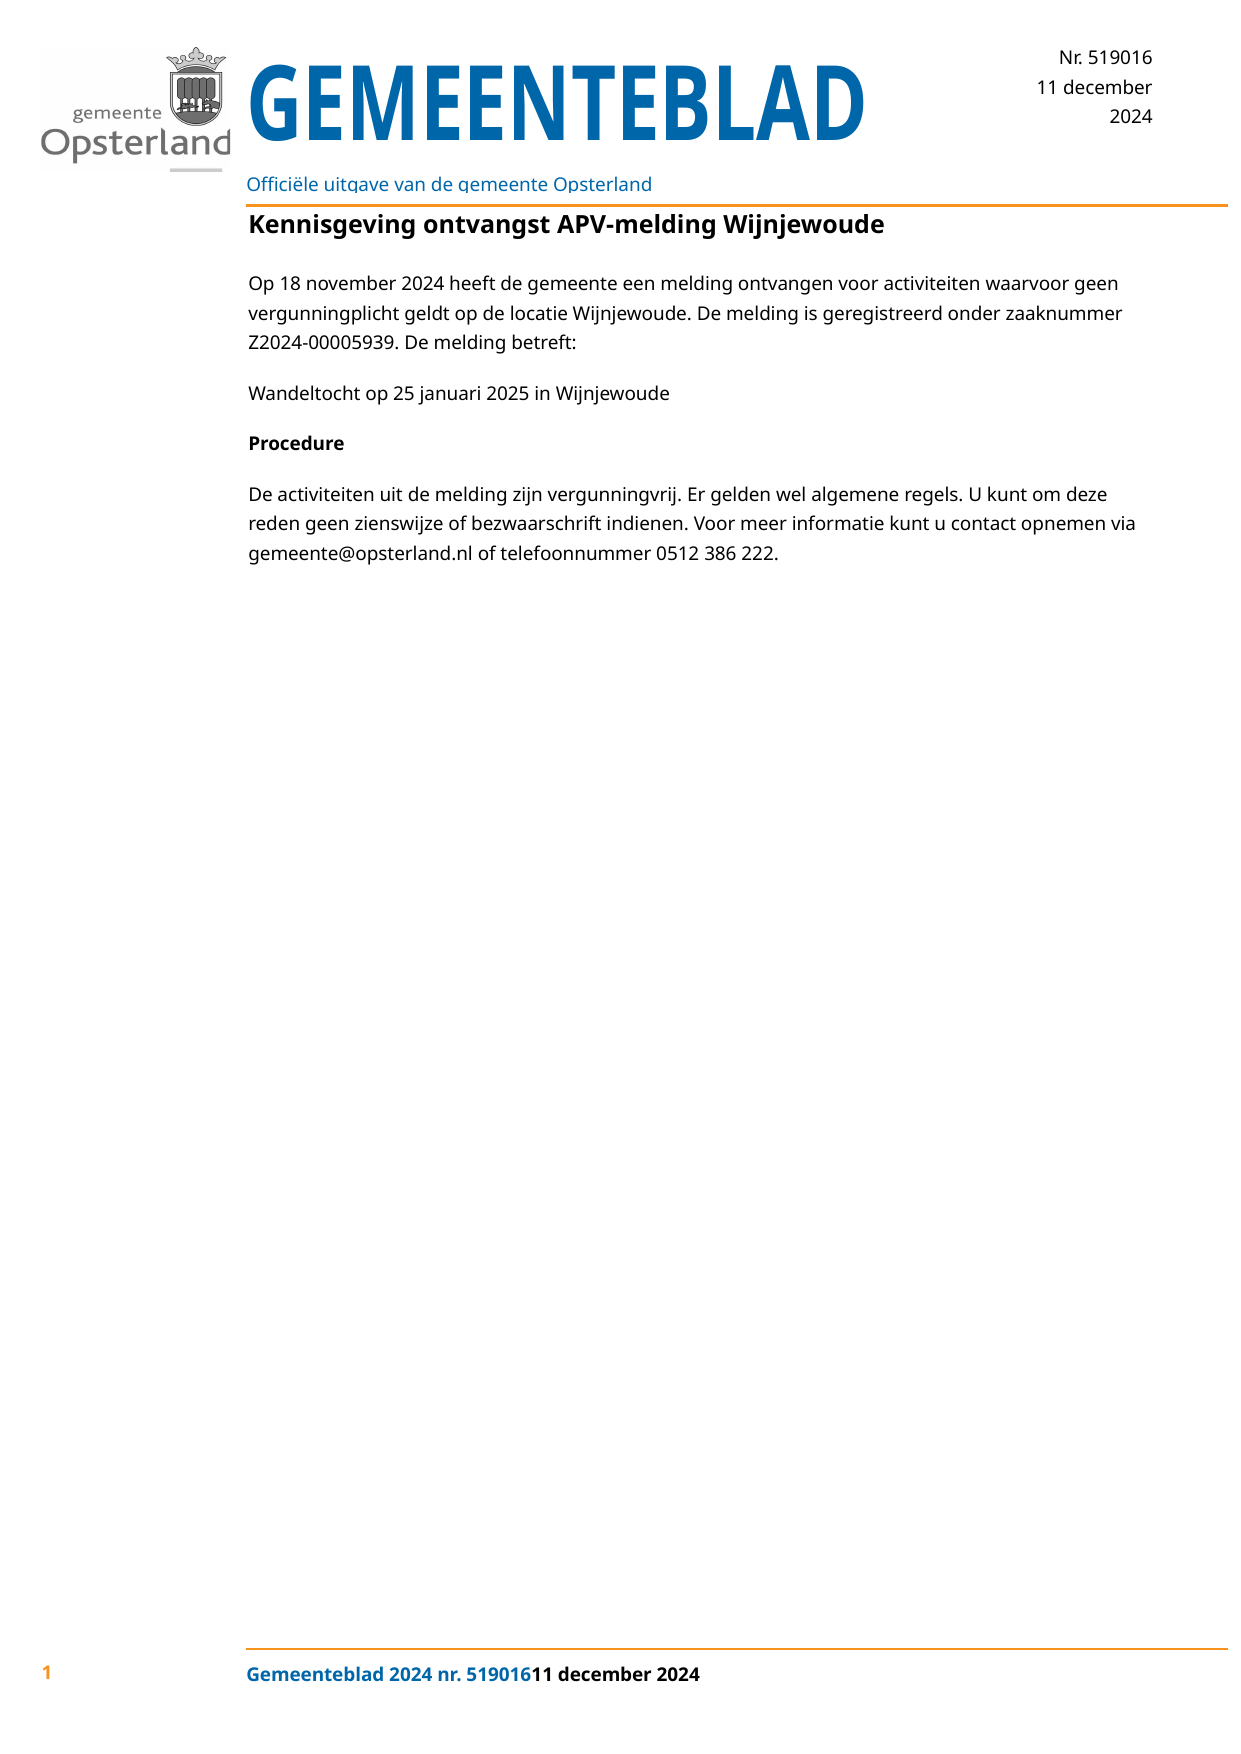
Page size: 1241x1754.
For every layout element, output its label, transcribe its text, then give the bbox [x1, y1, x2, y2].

text Op 18 november 2024 heeft de gemeente een melding ontvangen voor activiteiten waarvoor geen vergunningplicht geldt op de locatie Wijnjewoude. De melding is geregistreerd onder zaaknummer Z2024-00005939. De melding betreft: [248, 270, 1152, 355]
text Wandeltocht op 25 januari 2025 in Wijnjewoude [248, 380, 1152, 406]
text Kennisgeving ontvangst APV-melding Wijnjewoude [248, 207, 1152, 241]
text De activiteiten uit de melding zijn vergunningvrij. Er gelden wel algemene regels. U kunt om deze reden geen zienswijze of bezwaarschrift indienen. Voor meer informatie kunt u contact opnemen via gemeente@opsterland.nl of telefoonnummer 0512 386 222. [248, 481, 1152, 566]
picture [41, 47, 231, 172]
text Procedure [248, 430, 1152, 456]
